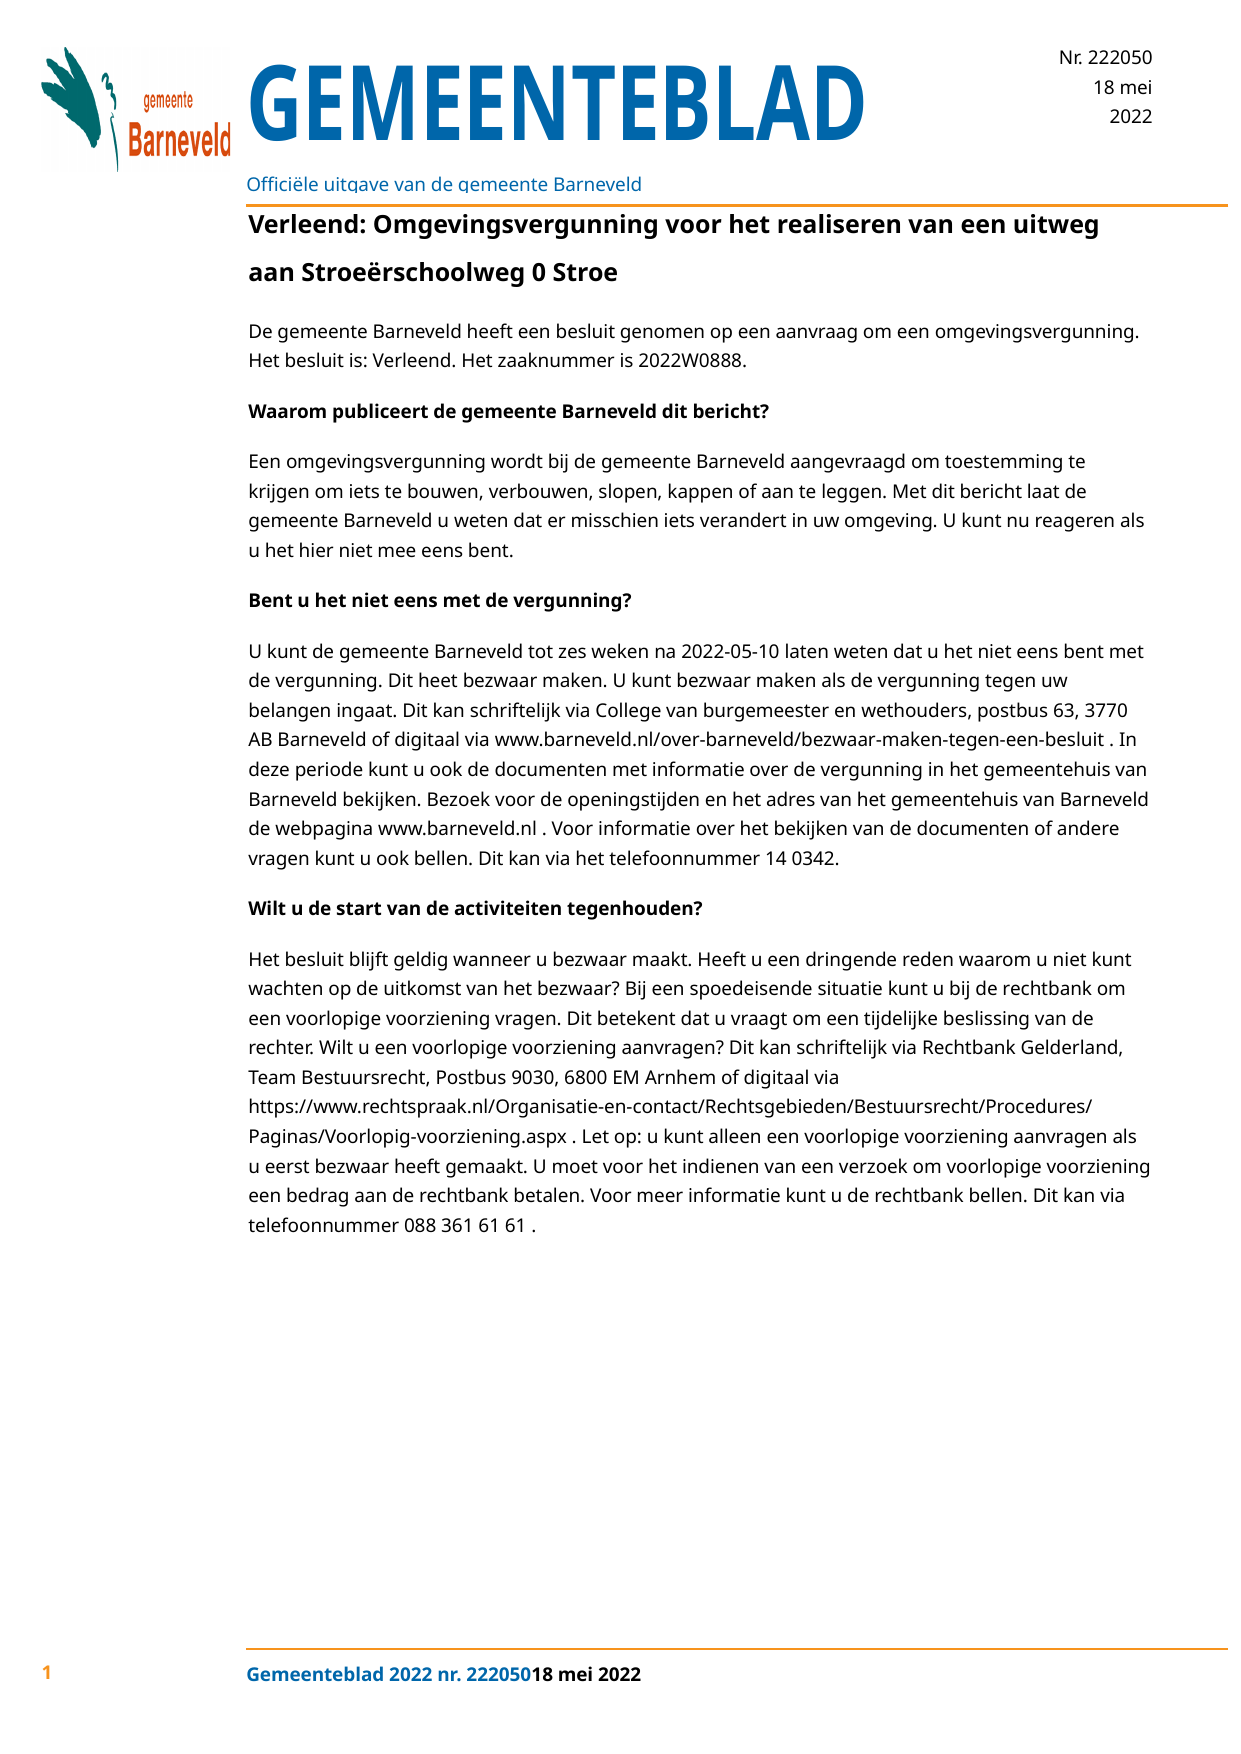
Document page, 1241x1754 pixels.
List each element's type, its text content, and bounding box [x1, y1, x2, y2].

text Wilt u de start van de activiteiten tegenhouden? [248, 895, 1152, 921]
text Verleend: Omgevingsvergunning voor het realiseren van een uitweg aan Stroeërschoolweg 0 Stroe [248, 207, 1152, 288]
text Een omgevingsvergunning wordt bij de gemeente Barneveld aangevraagd om toestemming te krijgen om iets te bouwen, verbouwen, slopen, kappen of aan te leggen. Met dit bericht laat de gemeente Barneveld u weten dat er misschien iets verandert in uw omgeving. U kunt nu reageren als u het hier niet mee eens bent. [248, 448, 1152, 563]
text Bent u het niet eens met de vergunning? [248, 587, 1152, 613]
text De gemeente Barneveld heeft een besluit genomen op een aanvraag om een omgevingsvergunning. Het besluit is: Verleend. Het zaaknummer is 2022W0888. [248, 318, 1152, 373]
text Het besluit blijft geldig wanneer u bezwaar maakt. Heeft u een dringende reden waarom u niet kunt wachten op de uitkomst van het bezwaar? Bij een spoedeisende situatie kunt u bij de rechtbank om een voorlopige voorziening vragen. Dit betekent dat u vraagt om een tijdelijke beslissing van de rechter. Wilt u een voorlopige voorziening aanvragen? Dit kan schriftelijk via Rechtbank Gelderland, Team Bestuursrecht, Postbus 9030, 6800 EM Arnhem of digitaal via https://www.rechtspraak.nl/Organisatie-en-contact/Rechtsgebieden/Bestuursrecht/Procedures/Paginas/Voorlopig-voorziening.aspx . Let op: u kunt alleen een voorlopige voorziening aanvragen als u eerst bezwaar heeft gemaakt. U moet voor het indienen van een verzoek om voorlopige voorziening een bedrag aan de rechtbank betalen. Voor meer informatie kunt u de rechtbank bellen. Dit kan via telefoonnummer 088 361 61 61 . [248, 946, 1152, 1238]
text U kunt de gemeente Barneveld tot zes weken na 2022-05-10 laten weten dat u het niet eens bent met de vergunning. Dit heet bezwaar maken. U kunt bezwaar maken als de vergunning tegen uw belangen ingaat. Dit kan schriftelijk via College van burgemeester en wethouders, postbus 63, 3770 AB Barneveld of digitaal via www.barneveld.nl/over-barneveld/bezwaar-maken-tegen-een-besluit . In deze periode kunt u ook de documenten met informatie over de vergunning in het gemeentehuis van Barneveld bekijken. Bezoek voor de openingstijden en het adres van het gemeentehuis van Barneveld de webpagina www.barneveld.nl . Voor informatie over het bekijken van de documenten of andere vragen kunt u ook bellen. Dit kan via het telefoonnummer 14 0342. [248, 638, 1152, 871]
text Waarom publiceert de gemeente Barneveld dit bericht? [248, 398, 1152, 424]
picture [41, 47, 231, 172]
